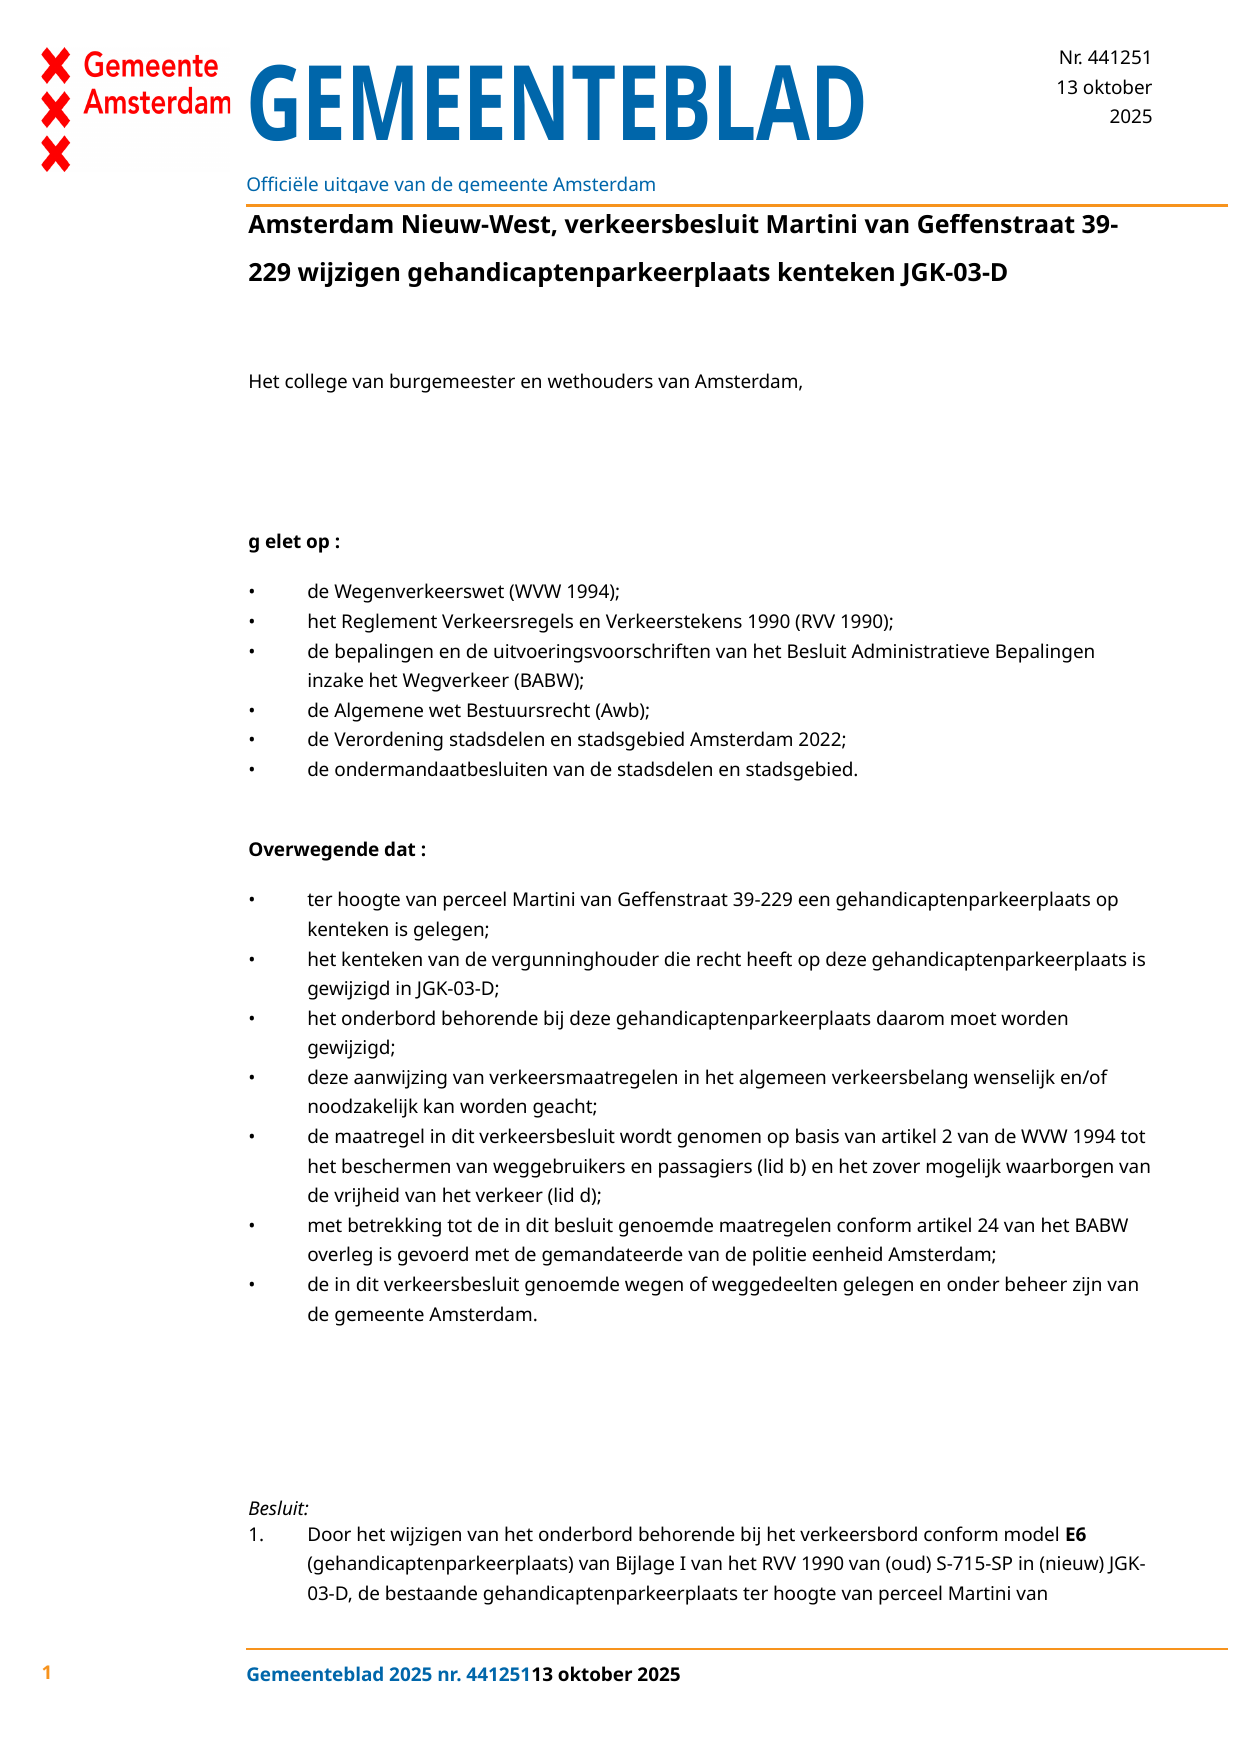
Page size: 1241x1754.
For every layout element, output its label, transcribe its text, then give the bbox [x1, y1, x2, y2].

list de maatregel in dit verkeersbesluit wordt genomen op basis van artikel 2 van de WVW 1994 tot het beschermen van weggebruikers en passagiers (lid b) en het zover mogelijk waarborgen van de vrijheid van het verkeer (lid d); [248, 1123, 1152, 1208]
list met betrekking tot de in dit besluit genoemde maatregelen conform artikel 24 van het BABW overleg is gevoerd met de gemandateerde van de politie eenheid Amsterdam; [248, 1212, 1152, 1267]
text g elet op : [248, 528, 1152, 554]
text Het college van burgemeester en wethouders van Amsterdam, [248, 368, 1152, 394]
list de Algemene wet Bestuursrecht (Awb); [248, 697, 1152, 723]
list deze aanwijzing van verkeersmaatregelen in het algemeen verkeersbelang wenselijk en/of noodzakelijk kan worden geacht; [248, 1064, 1152, 1119]
list Door het wijzigen van het onderbord behorende bij het verkeersbord conform model E6 (gehandicaptenparkeerplaats) van Bijlage I van het RVV 1990 van (oud) S-715-SP in (nieuw) JGK-03-D, de bestaande gehandicaptenparkeerplaats ter hoogte van perceel Martini van [248, 1521, 1152, 1606]
list het kenteken van de vergunninghouder die recht heeft op deze gehandicaptenparkeerplaats is gewijzigd in JGK-03-D; [248, 946, 1152, 1001]
list ter hoogte van perceel Martini van Geffenstraat 39-229 een gehandicaptenparkeerplaats op kenteken is gelegen; [248, 887, 1152, 942]
list de bepalingen en de uitvoeringsvoorschriften van het Besluit Administratieve Bepalingen inzake het Wegverkeer (BABW); [248, 638, 1152, 693]
text Amsterdam Nieuw-West, verkeersbesluit Martini van Geffenstraat 39-229 wijzigen gehandicaptenparkeerplaats kenteken JGK-03-D [248, 207, 1152, 288]
text Overwegende dat : [248, 836, 1152, 862]
list de Wegenverkeerswet (WVW 1994); [248, 579, 1152, 604]
list het Reglement Verkeersregels en Verkeerstekens 1990 (RVV 1990); [248, 608, 1152, 634]
list de in dit verkeersbesluit genoemde wegen of weggedeelten gelegen en onder beheer zijn van de gemeente Amsterdam. [248, 1271, 1152, 1326]
picture [41, 47, 231, 172]
list het onderbord behorende bij deze gehandicaptenparkeerplaats daarom moet worden gewijzigd; [248, 1005, 1152, 1060]
list de Verordening stadsdelen en stadsgebied Amsterdam 2022; [248, 727, 1152, 752]
list de ondermandaatbesluiten van de stadsdelen en stadsgebied. [248, 756, 1152, 782]
text Besluit: [248, 1495, 1152, 1521]
